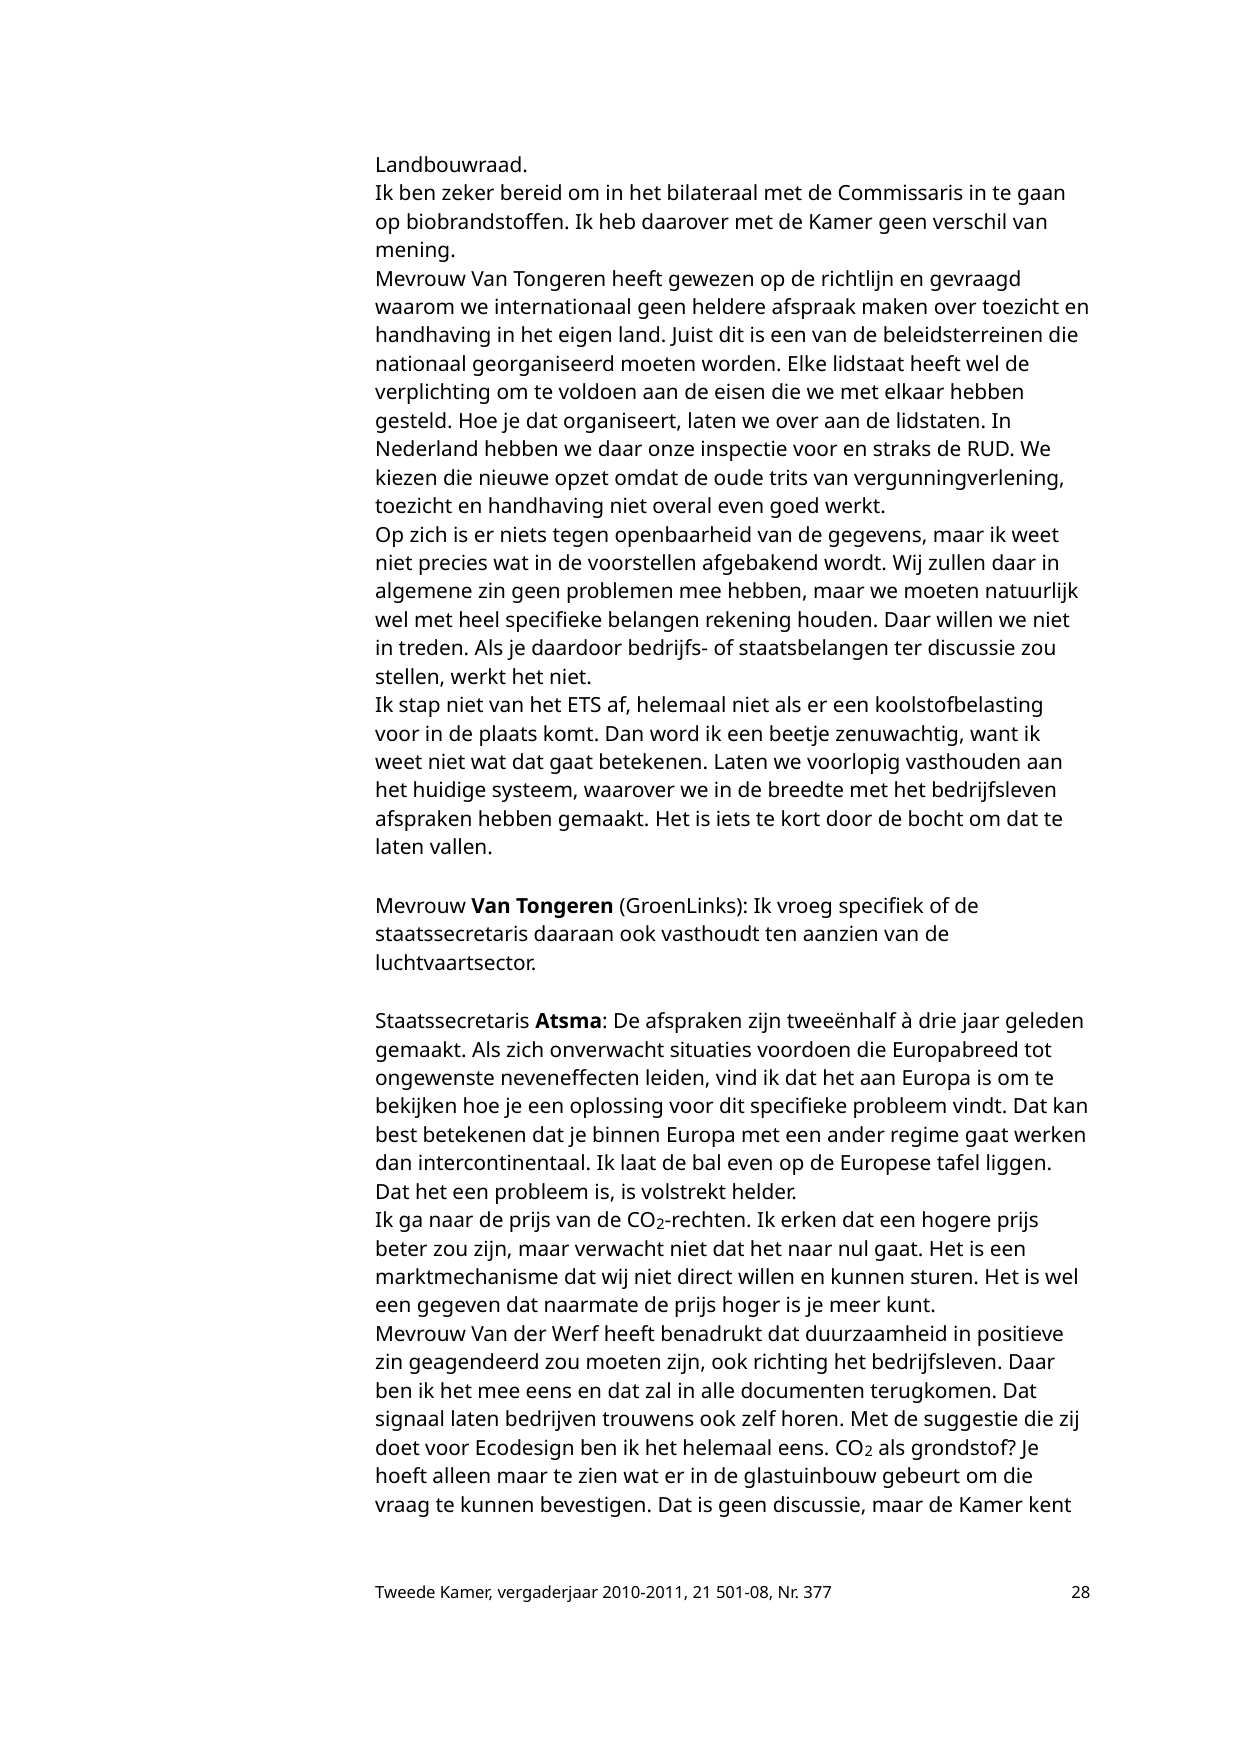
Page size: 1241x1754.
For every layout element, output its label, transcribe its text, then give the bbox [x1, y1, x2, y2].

text Mevrouw Van Tongeren (GroenLinks): Ik vroeg specifiek of de staatssecretaris daaraan ook vasthoudt ten aanzien van de luchtvaartsector. [375, 891, 1090, 976]
text Mevrouw Van der Werf heeft benadrukt dat duurzaamheid in positieve zin geagendeerd zou moeten zijn, ook richting het bedrijfsleven. Daar ben ik het mee eens en dat zal in alle documenten terugkomen. Dat signaal laten bedrijven trouwens ook zelf horen. Met de suggestie die zij doet voor Ecodesign ben ik het helemaal eens. CO2 als grondstof? Je hoeft alleen maar te zien wat er in de glastuinbouw gebeurt om die vraag te kunnen bevestigen. Dat is geen discussie, maar de Kamer kent [375, 1319, 1090, 1518]
text Op zich is er niets tegen openbaarheid van de gegevens, maar ik weet niet precies wat in de voorstellen afgebakend wordt. Wij zullen daar in algemene zin geen problemen mee hebben, maar we moeten natuurlijk wel met heel specifieke belangen rekening houden. Daar willen we niet in treden. Als je daardoor bedrijfs- of staatsbelangen ter discussie zou stellen, werkt het niet. [375, 520, 1090, 690]
text Landbouwraad. [375, 150, 1090, 178]
text Staatssecretaris Atsma: De afspraken zijn tweeënhalf à drie jaar geleden gemaakt. Als zich onverwacht situaties voordoen die Europabreed tot ongewenste neveneffecten leiden, vind ik dat het aan Europa is om te bekijken hoe je een oplossing voor dit specifieke probleem vindt. Dat kan best betekenen dat je binnen Europa met een ander regime gaat werken dan intercontinentaal. Ik laat de bal even op de Europese tafel liggen. Dat het een probleem is, is volstrekt helder. [375, 1006, 1090, 1205]
text Ik ben zeker bereid om in het bilateraal met de Commissaris in te gaan op biobrandstoffen. Ik heb daarover met de Kamer geen verschil van mening. [375, 178, 1090, 264]
text Ik ga naar de prijs van de CO2-rechten. Ik erken dat een hogere prijs beter zou zijn, maar verwacht niet dat het naar nul gaat. Het is een marktmechanisme dat wij niet direct willen en kunnen sturen. Het is wel een gegeven dat naarmate de prijs hoger is je meer kunt. [375, 1205, 1090, 1319]
text Mevrouw Van Tongeren heeft gewezen op de richtlijn en gevraagd waarom we internationaal geen heldere afspraak maken over toezicht en handhaving in het eigen land. Juist dit is een van de beleidsterreinen die nationaal georganiseerd moeten worden. Elke lidstaat heeft wel de verplichting om te voldoen aan de eisen die we met elkaar hebben gesteld. Hoe je dat organiseert, laten we over aan de lidstaten. In Nederland hebben we daar onze inspectie voor en straks de RUD. We kiezen die nieuwe opzet omdat de oude trits van vergunningverlening, toezicht en handhaving niet overal even goed werkt. [375, 264, 1090, 520]
text Ik stap niet van het ETS af, helemaal niet als er een koolstofbelasting voor in de plaats komt. Dan word ik een beetje zenuwachtig, want ik weet niet wat dat gaat betekenen. Laten we voorlopig vasthouden aan het huidige systeem, waarover we in de breedte met het bedrijfsleven afspraken hebben gemaakt. Het is iets te kort door de bocht om dat te laten vallen. [375, 690, 1090, 861]
